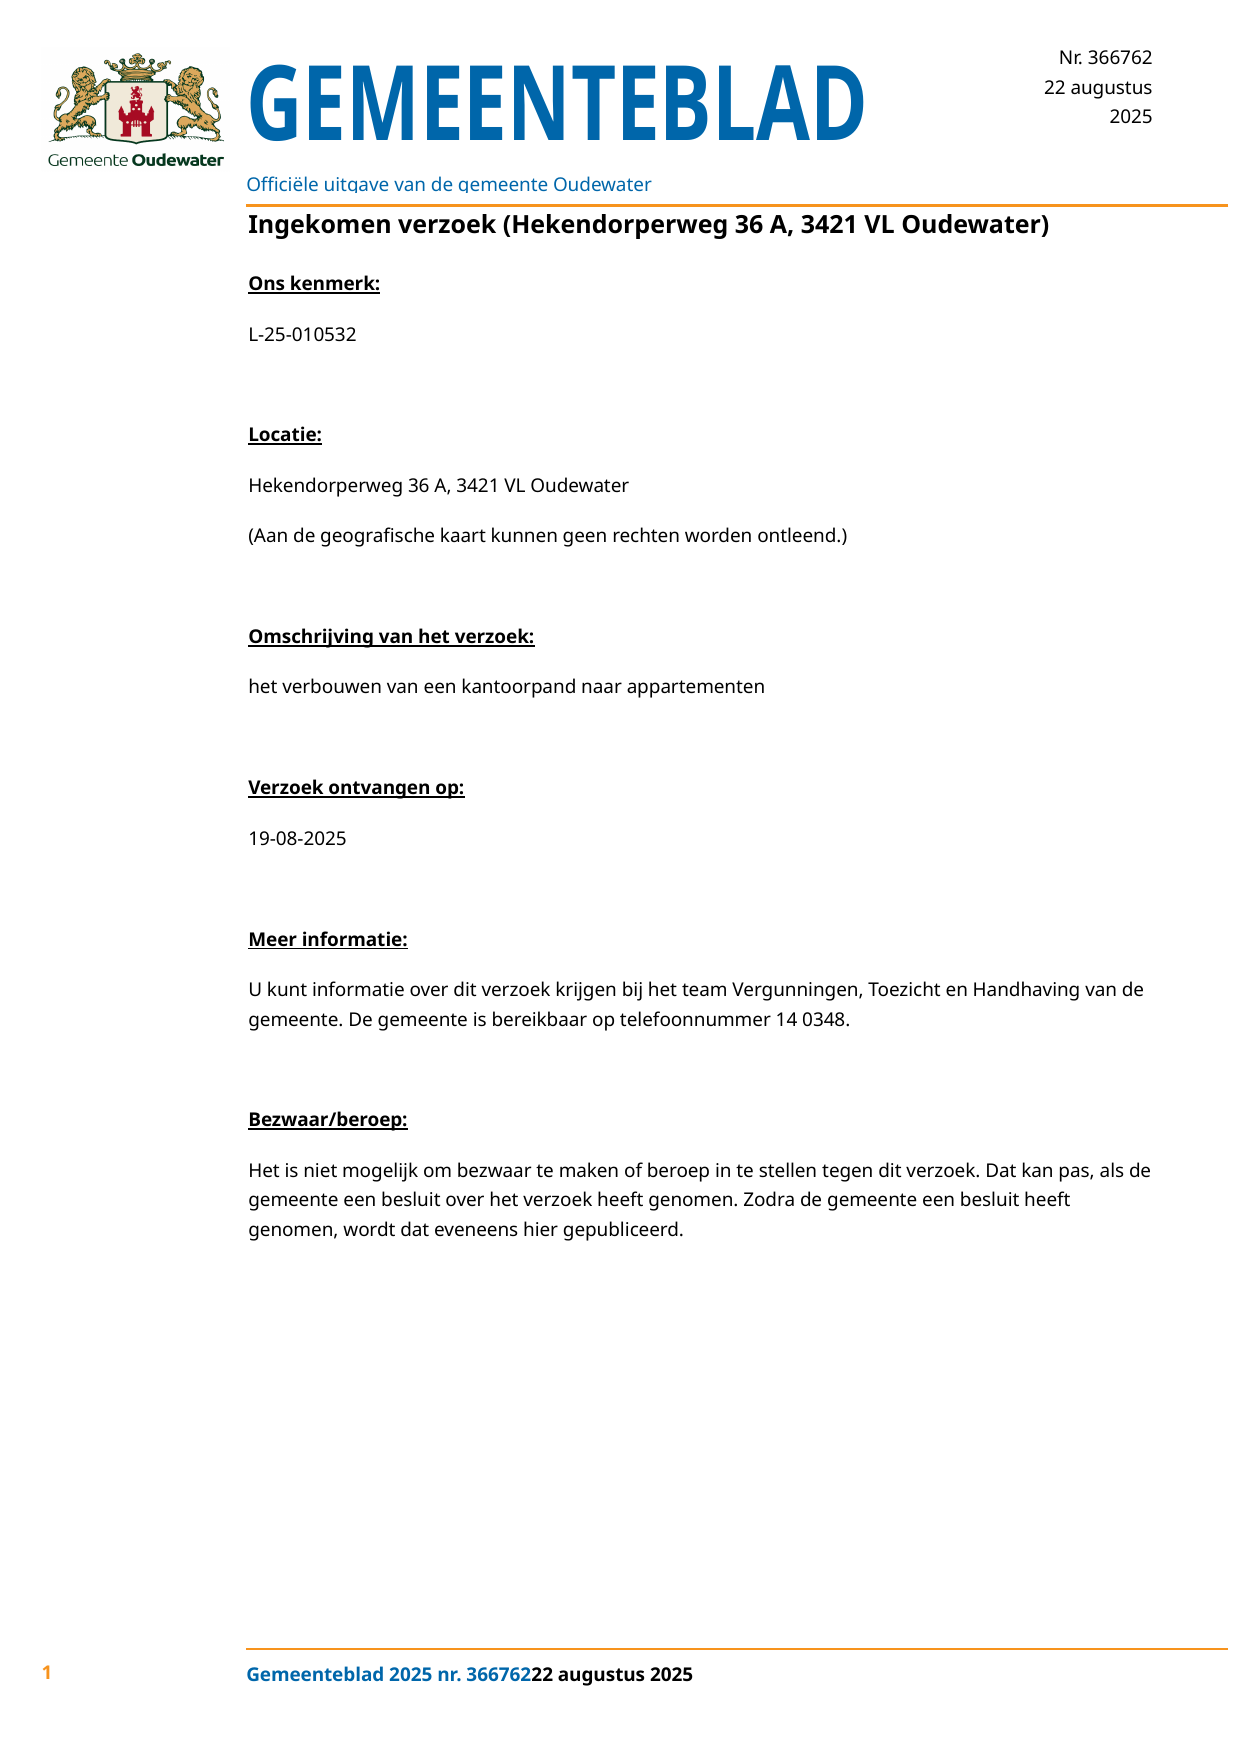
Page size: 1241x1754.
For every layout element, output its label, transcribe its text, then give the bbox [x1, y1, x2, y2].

text Omschrijving van het verzoek: [248, 623, 1152, 649]
text Ingekomen verzoek (Hekendorperweg 36 A, 3421 VL Oudewater) [248, 207, 1152, 241]
text Meer informatie: [248, 926, 1152, 951]
text Bezwaar/beroep: [248, 1107, 1152, 1132]
text het verbouwen van een kantoorpand naar appartementen [248, 674, 1152, 699]
text Locatie: [248, 422, 1152, 447]
text (Aan de geografische kaart kunnen geen rechten worden ontleend.) [248, 522, 1152, 548]
picture [41, 47, 231, 172]
text L-25-010532 [248, 321, 1152, 346]
text Het is niet mogelijk om bezwaar te maken of beroep in te stellen tegen dit verzoek. Dat kan pas, als de gemeente een besluit over het verzoek heeft genomen. Zodra de gemeente een besluit heeft genomen, wordt dat eveneens hier gepubliceerd. [248, 1157, 1152, 1242]
text 19-08-2025 [248, 825, 1152, 851]
text U kunt informatie over dit verzoek krijgen bij het team Vergunningen, Toezicht en Handhaving van de gemeente. De gemeente is bereikbaar op telefoonnummer 14 0348. [248, 976, 1152, 1031]
text Ons kenmerk: [248, 270, 1152, 296]
text Hekendorperweg 36 A, 3421 VL Oudewater [248, 472, 1152, 498]
text Verzoek ontvangen op: [248, 774, 1152, 800]
